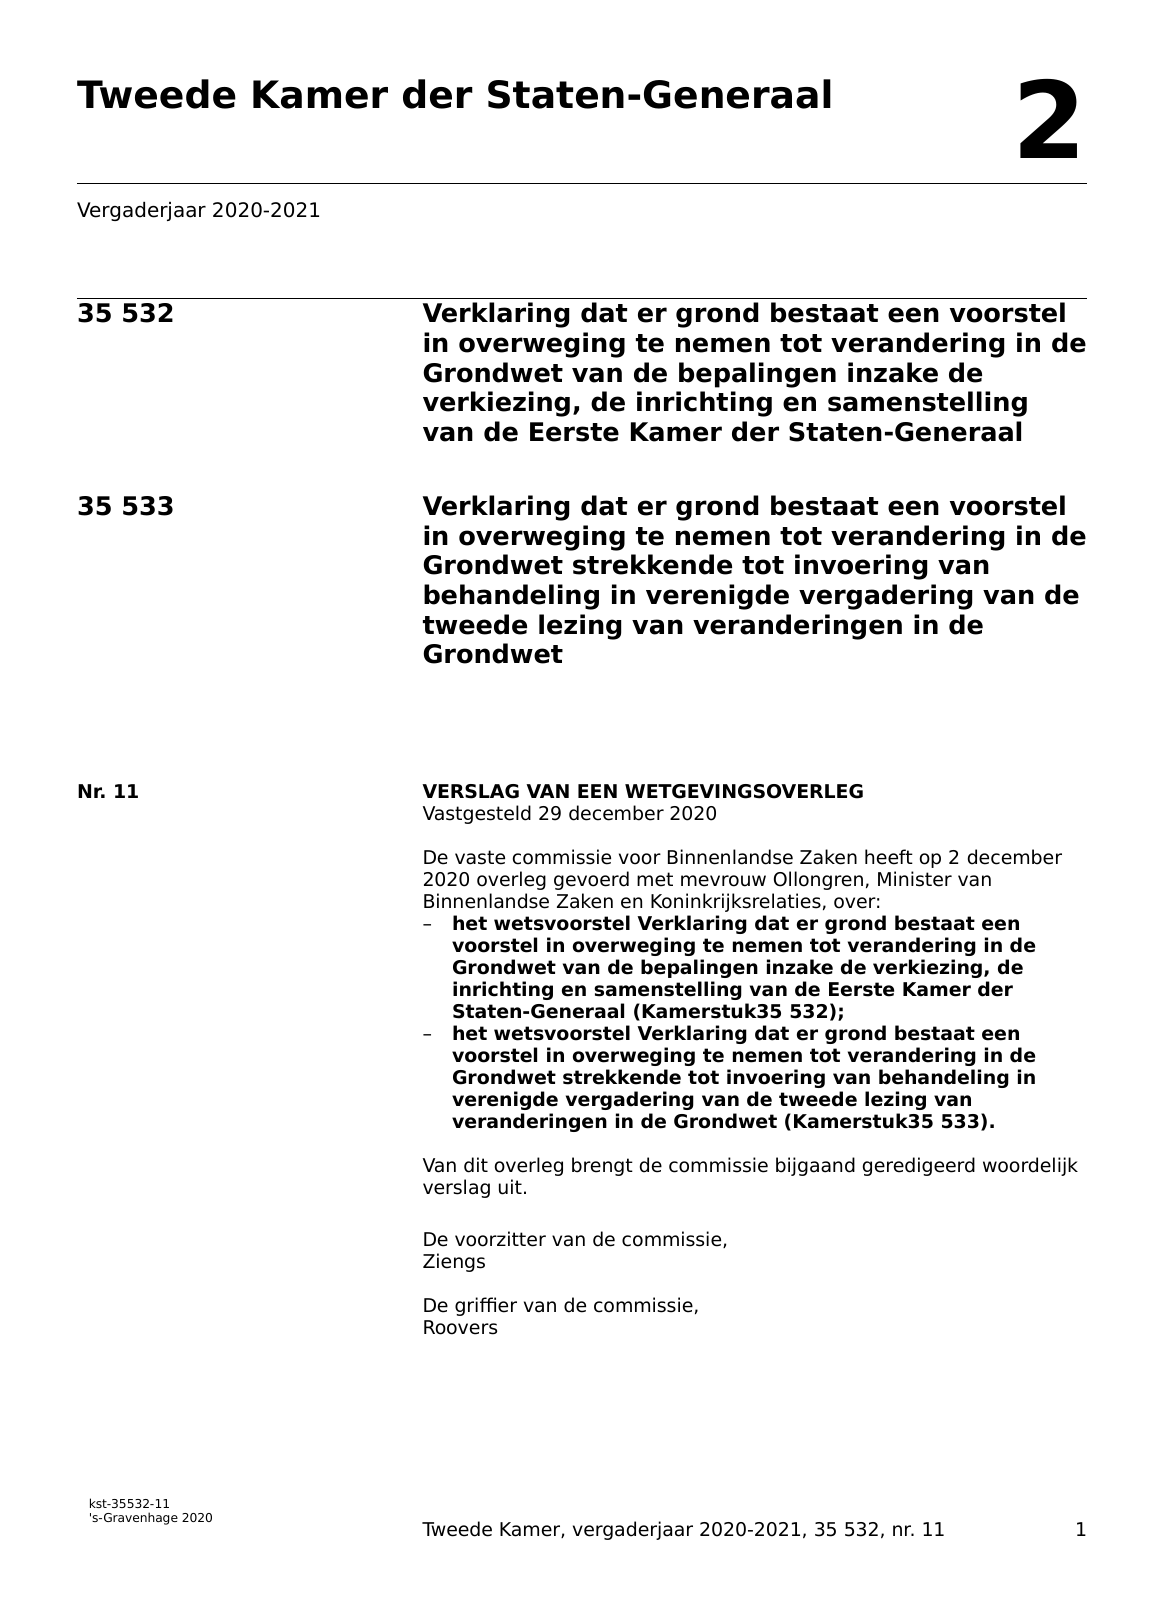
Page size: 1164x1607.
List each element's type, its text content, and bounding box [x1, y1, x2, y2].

text De griffier van de commissie, Roovers [422, 1295, 1087, 1339]
table_cell Vergaderjaar 2020-2021 [77, 184, 1087, 298]
text kst-35532-11 [88, 1497, 323, 1511]
text – het wetsvoorstel Verklaring dat er grond bestaat een voorstel in overweging te nemen tot verandering in de Grondwet strekkende tot invoering van behandeling in verenigde vergadering van de tweede lezing van veranderingen in de Grondwet (Kamerstuk35 533). [422, 1023, 1087, 1133]
text Vastgesteld 29 december 2020 [422, 803, 1087, 825]
text – het wetsvoorstel Verklaring dat er grond bestaat een voorstel in overweging te nemen tot verandering in de Grondwet van de bepalingen inzake de verkiezing, de inrichting en samenstelling van de Eerste Kamer der Staten-Generaal (Kamerstuk35 532); [422, 913, 1087, 1023]
table_header Tweede Kamer der Staten-Generaal [77, 59, 886, 183]
subtitle 35 533 Verklaring dat er grond bestaat een voorstel in overweging te nemen tot verandering in de Grondwet strekkende tot invoering van behandeling in verenigde vergadering van de tweede lezing van veranderingen in de Grondwet [77, 492, 1087, 670]
subtitle Nr. 11 VERSLAG VAN EEN WETGEVINGSOVERLEG [77, 781, 1087, 803]
text De voorzitter van de commissie, Ziengs [422, 1229, 1087, 1273]
text Van dit overleg brengt de commissie bijgaand geredigeerd woordelijk verslag uit. [422, 1155, 1087, 1199]
text 's-Gravenhage 2020 [88, 1511, 323, 1525]
subtitle 35 532 Verklaring dat er grond bestaat een voorstel in overweging te nemen tot verandering in de Grondwet van de bepalingen inzake de verkiezing, de inrichting en samenstelling van de Eerste Kamer der Staten-Generaal [77, 299, 1087, 447]
text De vaste commissie voor Binnenlandse Zaken heeft op 2 december 2020 overleg gevoerd met mevrouw Ollongren, Minister van Binnenlandse Zaken en Koninkrijksrelaties, over: [422, 847, 1087, 913]
table_header 2 [886, 59, 1087, 183]
